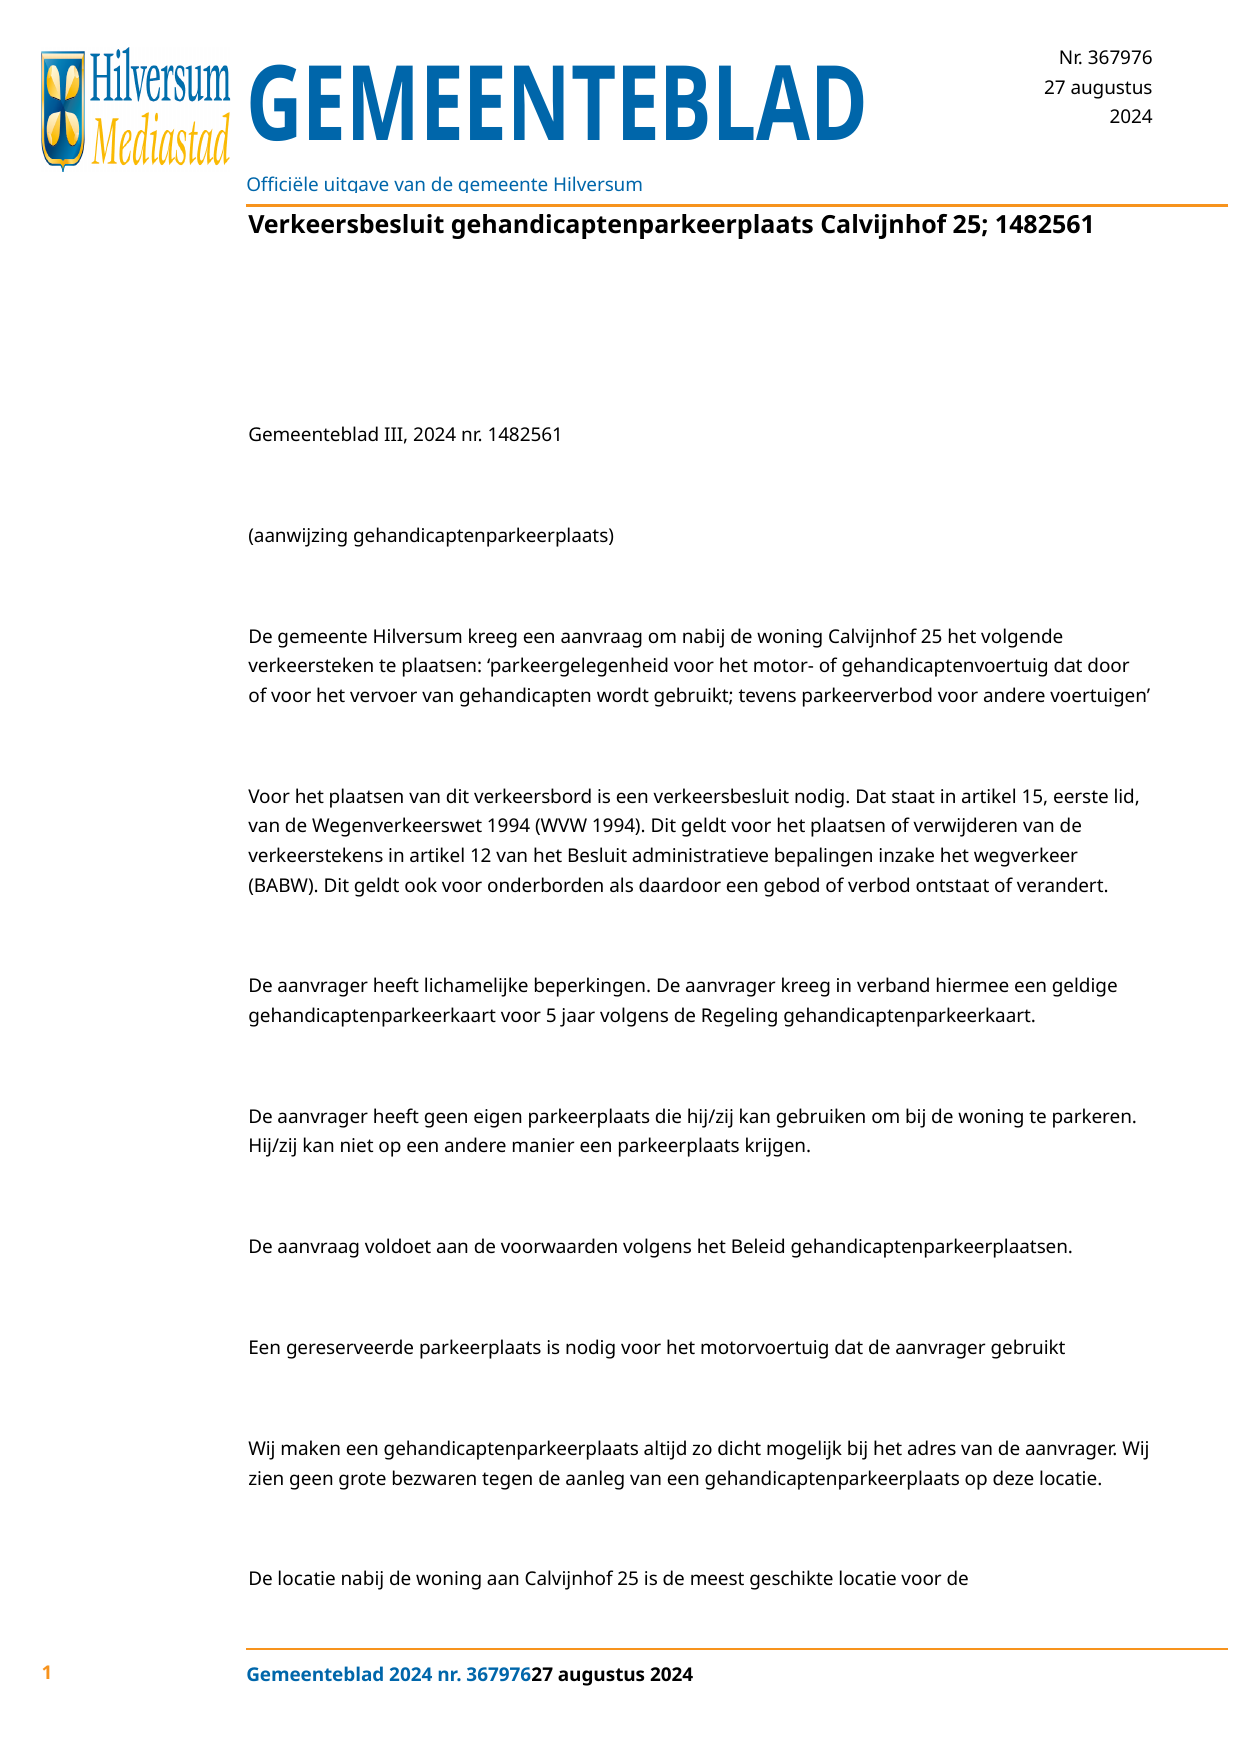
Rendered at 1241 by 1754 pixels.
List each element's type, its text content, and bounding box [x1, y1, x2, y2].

text Voor het plaatsen van dit verkeersbord is een verkeersbesluit nodig. Dat staat in artikel 15, eerste lid, van de Wegenverkeerswet 1994 (WVW 1994). Dit geldt voor het plaatsen of verwijderen van de verkeerstekens in artikel 12 van het Besluit administratieve bepalingen inzake het wegverkeer (BABW). Dit geldt ook voor onderborden als daardoor een gebod of verbod ontstaat of verandert. [248, 783, 1152, 898]
text De aanvrager heeft geen eigen parkeerplaats die hij/zij kan gebruiken om bij de woning te parkeren. Hij/zij kan niet op een andere manier een parkeerplaats krijgen. [248, 1103, 1152, 1158]
text (aanwijzing gehandicaptenparkeerplaats) [248, 522, 1152, 548]
text De gemeente Hilversum kreeg een aanvraag om nabij de woning Calvijnhof 25 het volgende verkeersteken te plaatsen: ‘parkeergelegenheid voor het motor- of gehandicaptenvoertuig dat door of voor het vervoer van gehandicapten wordt gebruikt; tevens parkeerverbod voor andere voertuigen’ [248, 623, 1152, 708]
picture [41, 47, 231, 172]
text De aanvrager heeft lichamelijke beperkingen. De aanvrager kreeg in verband hiermee een geldige gehandicaptenparkeerkaart voor 5 jaar volgens de Regeling gehandicaptenparkeerkaart. [248, 973, 1152, 1028]
text De locatie nabij de woning aan Calvijnhof 25 is de meest geschikte locatie voor de [248, 1566, 1152, 1591]
text Wij maken een gehandicaptenparkeerplaats altijd zo dicht mogelijk bij het adres van de aanvrager. Wij zien geen grote bezwaren tegen de aanleg van een gehandicaptenparkeerplaats op deze locatie. [248, 1435, 1152, 1491]
text De aanvraag voldoet aan de voorwaarden volgens het Beleid gehandicaptenparkeerplaatsen. [248, 1233, 1152, 1259]
text Verkeersbesluit gehandicaptenparkeerplaats Calvijnhof 25; 1482561 [248, 207, 1152, 241]
text Gemeenteblad III, 2024 nr. 1482561 [248, 421, 1152, 447]
text Een gereserveerde parkeerplaats is nodig voor het motorvoertuig dat de aanvrager gebruikt [248, 1334, 1152, 1360]
